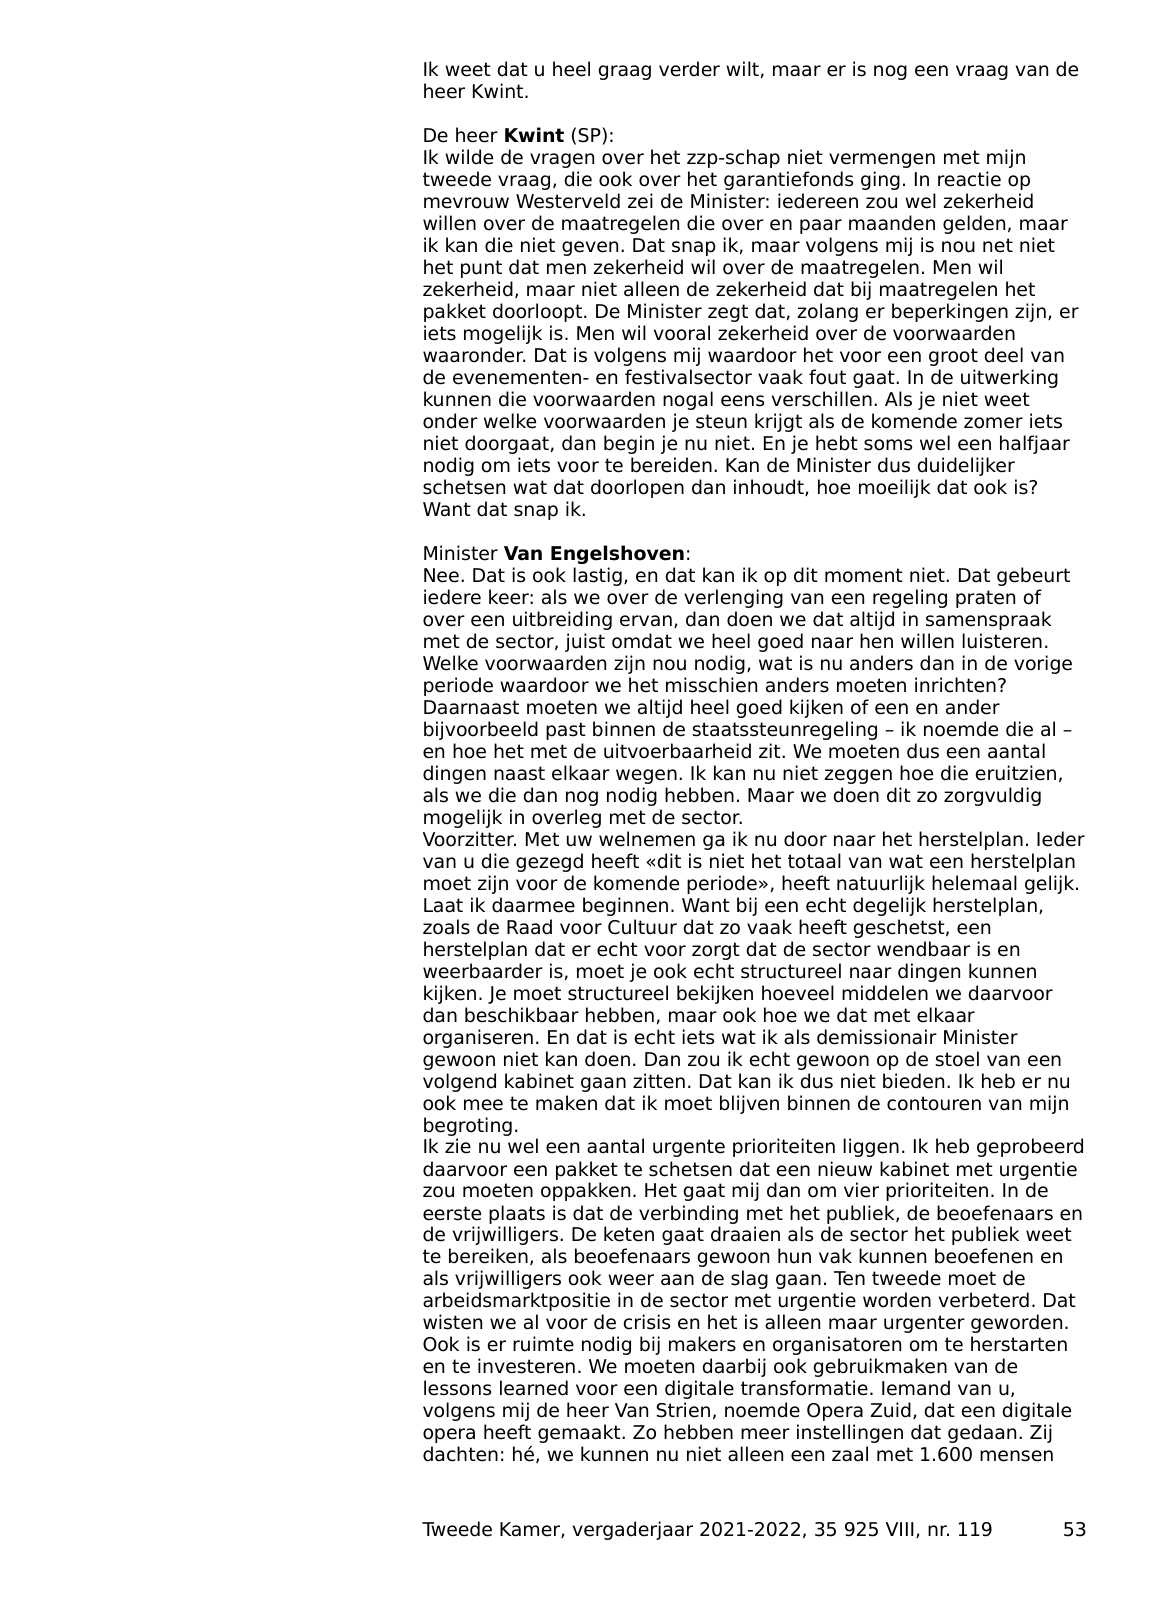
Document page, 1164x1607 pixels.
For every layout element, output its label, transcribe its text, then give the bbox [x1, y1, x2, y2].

text Ik wilde de vragen over het zzp-schap niet vermengen met mijn tweede vraag, die ook over het garantiefonds ging. In reactie op mevrouw Westerveld zei de Minister: iedereen zou wel zekerheid willen over de maatregelen die over en paar maanden gelden, maar ik kan die niet geven. Dat snap ik, maar volgens mij is nou net niet het punt dat men zekerheid wil over de maatregelen. Men wil zekerheid, maar niet alleen de zekerheid dat bij maatregelen het pakket doorloopt. De Minister zegt dat, zolang er beperkingen zijn, er iets mogelijk is. Men wil vooral zekerheid over de voorwaarden waaronder. Dat is volgens mij waardoor het voor een groot deel van de evenementen- en festivalsector vaak fout gaat. In de uitwerking kunnen die voorwaarden nogal eens verschillen. Als je niet weet onder welke voorwaarden je steun krijgt als de komende zomer iets niet doorgaat, dan begin je nu niet. En je hebt soms wel een halfjaar nodig om iets voor te bereiden. Kan de Minister dus duidelijker schetsen wat dat doorlopen dan inhoudt, hoe moeilijk dat ook is? Want dat snap ik. [422, 147, 1087, 521]
text Minister Van Engelshoven: [422, 543, 1087, 565]
text Nee. Dat is ook lastig, en dat kan ik op dit moment niet. Dat gebeurt iedere keer: als we over de verlenging van een regeling praten of over een uitbreiding ervan, dan doen we dat altijd in samenspraak met de sector, juist omdat we heel goed naar hen willen luisteren. Welke voorwaarden zijn nou nodig, wat is nu anders dan in de vorige periode waardoor we het misschien anders moeten inrichten? Daarnaast moeten we altijd heel goed kijken of een en ander bijvoorbeeld past binnen de staatssteunregeling – ik noemde die al – en hoe het met de uitvoerbaarheid zit. We moeten dus een aantal dingen naast elkaar wegen. Ik kan nu niet zeggen hoe die eruitzien, als we die dan nog nodig hebben. Maar we doen dit zo zorgvuldig mogelijk in overleg met de sector. [422, 565, 1087, 829]
text Ik zie nu wel een aantal urgente prioriteiten liggen. Ik heb geprobeerd daarvoor een pakket te schetsen dat een nieuw kabinet met urgentie zou moeten oppakken. Het gaat mij dan om vier prioriteiten. In de eerste plaats is dat de verbinding met het publiek, de beoefenaars en de vrijwilligers. De keten gaat draaien als de sector het publiek weet te bereiken, als beoefenaars gewoon hun vak kunnen beoefenen en als vrijwilligers ook weer aan de slag gaan. Ten tweede moet de arbeidsmarktpositie in de sector met urgentie worden verbeterd. Dat wisten we al voor de crisis en het is alleen maar urgenter geworden. Ook is er ruimte nodig bij makers en organisatoren om te herstarten en te investeren. We moeten daarbij ook gebruikmaken van de lessons learned voor een digitale transformatie. Iemand van u, volgens mij de heer Van Strien, noemde Opera Zuid, dat een digitale opera heeft gemaakt. Zo hebben meer instellingen dat gedaan. Zij dachten: hé, we kunnen nu niet alleen een zaal met 1.600 mensen [422, 1136, 1087, 1466]
text Ik weet dat u heel graag verder wilt, maar er is nog een vraag van de heer Kwint. [422, 59, 1087, 103]
text De heer Kwint (SP): [422, 125, 1087, 147]
text Voorzitter. Met uw welnemen ga ik nu door naar het herstelplan. Ieder van u die gezegd heeft «dit is niet het totaal van wat een herstelplan moet zijn voor de komende periode», heeft natuurlijk helemaal gelijk. Laat ik daarmee beginnen. Want bij een echt degelijk herstelplan, zoals de Raad voor Cultuur dat zo vaak heeft geschetst, een herstelplan dat er echt voor zorgt dat de sector wendbaar is en weerbaarder is, moet je ook echt structureel naar dingen kunnen kijken. Je moet structureel bekijken hoeveel middelen we daarvoor dan beschikbaar hebben, maar ook hoe we dat met elkaar organiseren. En dat is echt iets wat ik als demissionair Minister gewoon niet kan doen. Dan zou ik echt gewoon op de stoel van een volgend kabinet gaan zitten. Dat kan ik dus niet bieden. Ik heb er nu ook mee te maken dat ik moet blijven binnen de contouren van mijn begroting. [422, 829, 1087, 1136]
